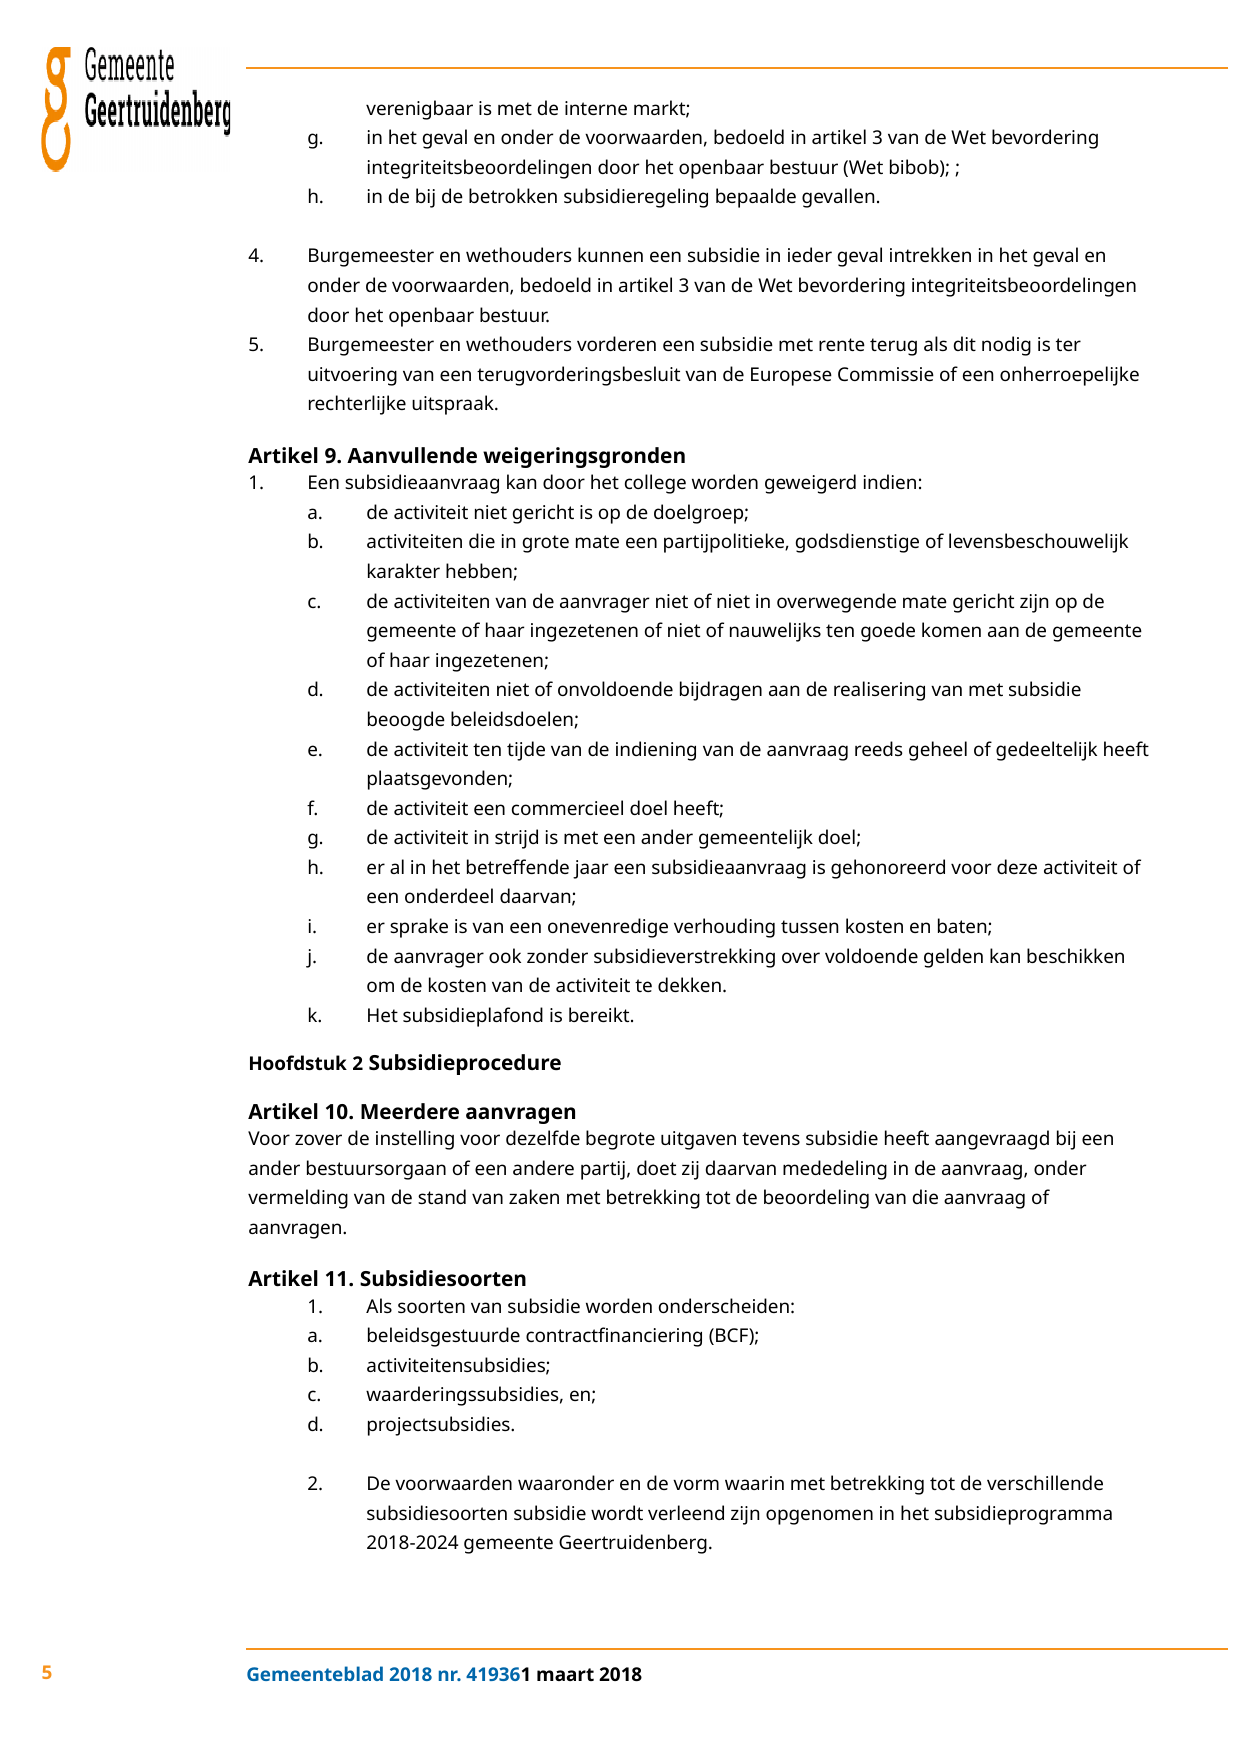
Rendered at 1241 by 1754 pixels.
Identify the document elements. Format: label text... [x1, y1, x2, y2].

list de activiteiten niet of onvoldoende bijdragen aan de realisering van met subsidie beoogde beleidsdoelen; [307, 677, 1152, 732]
list de aanvrager ook zonder subsidieverstrekking over voldoende gelden kan beschikken om de kosten van de activiteit te dekken. [307, 943, 1152, 998]
list Als soorten van subsidie worden onderscheiden: [307, 1293, 1152, 1319]
text Artikel 9. Aanvullende weigeringsgronden [248, 441, 1152, 469]
list de activiteit een commercieel doel heeft; [307, 795, 1152, 821]
list Burgemeester en wethouders kunnen een subsidie in ieder geval intrekken in het geval en onder de voorwaarden, bedoeld in artikel 3 van de Wet bevordering integriteitsbeoordelingen door het openbaar bestuur. [248, 243, 1152, 328]
list in de bij de betrokken subsidieregeling bepaalde gevallen. [307, 183, 1152, 209]
list verenigbaar is met de interne markt; [307, 95, 1152, 121]
text Hoofdstuk 2 Subsidieprocedure [248, 1048, 1152, 1076]
text Voor zover de instelling voor dezelfde begrote uitgaven tevens subsidie heeft aangevraagd bij een ander bestuursorgaan of een andere partij, doet zij daarvan mededeling in de aanvraag, onder vermelding van de stand van zaken met betrekking tot de beoordeling van die aanvraag of aanvragen. [248, 1125, 1152, 1240]
list er al in het betreffende jaar een subsidieaanvraag is gehonoreerd voor deze activiteit of een onderdeel daarvan; [307, 854, 1152, 909]
list in het geval en onder de voorwaarden, bedoeld in artikel 3 van de Wet bevordering integriteitsbeoordelingen door het openbaar bestuur (Wet bibob); ; [307, 124, 1152, 180]
list er sprake is van een onevenredige verhouding tussen kosten en baten; [307, 913, 1152, 939]
list activiteitensubsidies; [307, 1352, 1152, 1378]
text Artikel 10. Meerdere aanvragen [248, 1097, 1152, 1125]
list de activiteit ten tijde van de indiening van de aanvraag reeds geheel of gedeeltelijk heeft plaatsgevonden; [307, 736, 1152, 791]
list De voorwaarden waaronder en de vorm waarin met betrekking tot de verschillende subsidiesoorten subsidie wordt verleend zijn opgenomen in het subsidieprogramma 2018-2024 gemeente Geertruidenberg. [307, 1470, 1152, 1555]
text Artikel 11. Subsidiesoorten [248, 1264, 1152, 1293]
list activiteiten die in grote mate een partijpolitieke, godsdienstige of levensbeschouwelijk karakter hebben; [307, 529, 1152, 584]
list waarderingssubsidies, en; [307, 1382, 1152, 1407]
list Een subsidieaanvraag kan door het college worden geweigerd indien: [248, 469, 1152, 495]
list Het subsidieplafond is bereikt. [307, 1002, 1152, 1028]
list Burgemeester en wethouders vorderen een subsidie met rente terug als dit nodig is ter uitvoering van een terugvorderingsbesluit van de Europese Commissie of een onherroepelijke rechterlijke uitspraak. [248, 331, 1152, 416]
list projectsubsidies. [307, 1411, 1152, 1437]
list de activiteiten van de aanvrager niet of niet in overwegende mate gericht zijn op de gemeente of haar ingezetenen of niet of nauwelijks ten goede komen aan de gemeente of haar ingezetenen; [307, 588, 1152, 673]
list beleidsgestuurde contractfinanciering (BCF); [307, 1322, 1152, 1348]
picture [41, 47, 231, 172]
list de activiteit niet gericht is op de doelgroep; [307, 499, 1152, 525]
list de activiteit in strijd is met een ander gemeentelijk doel; [307, 824, 1152, 850]
